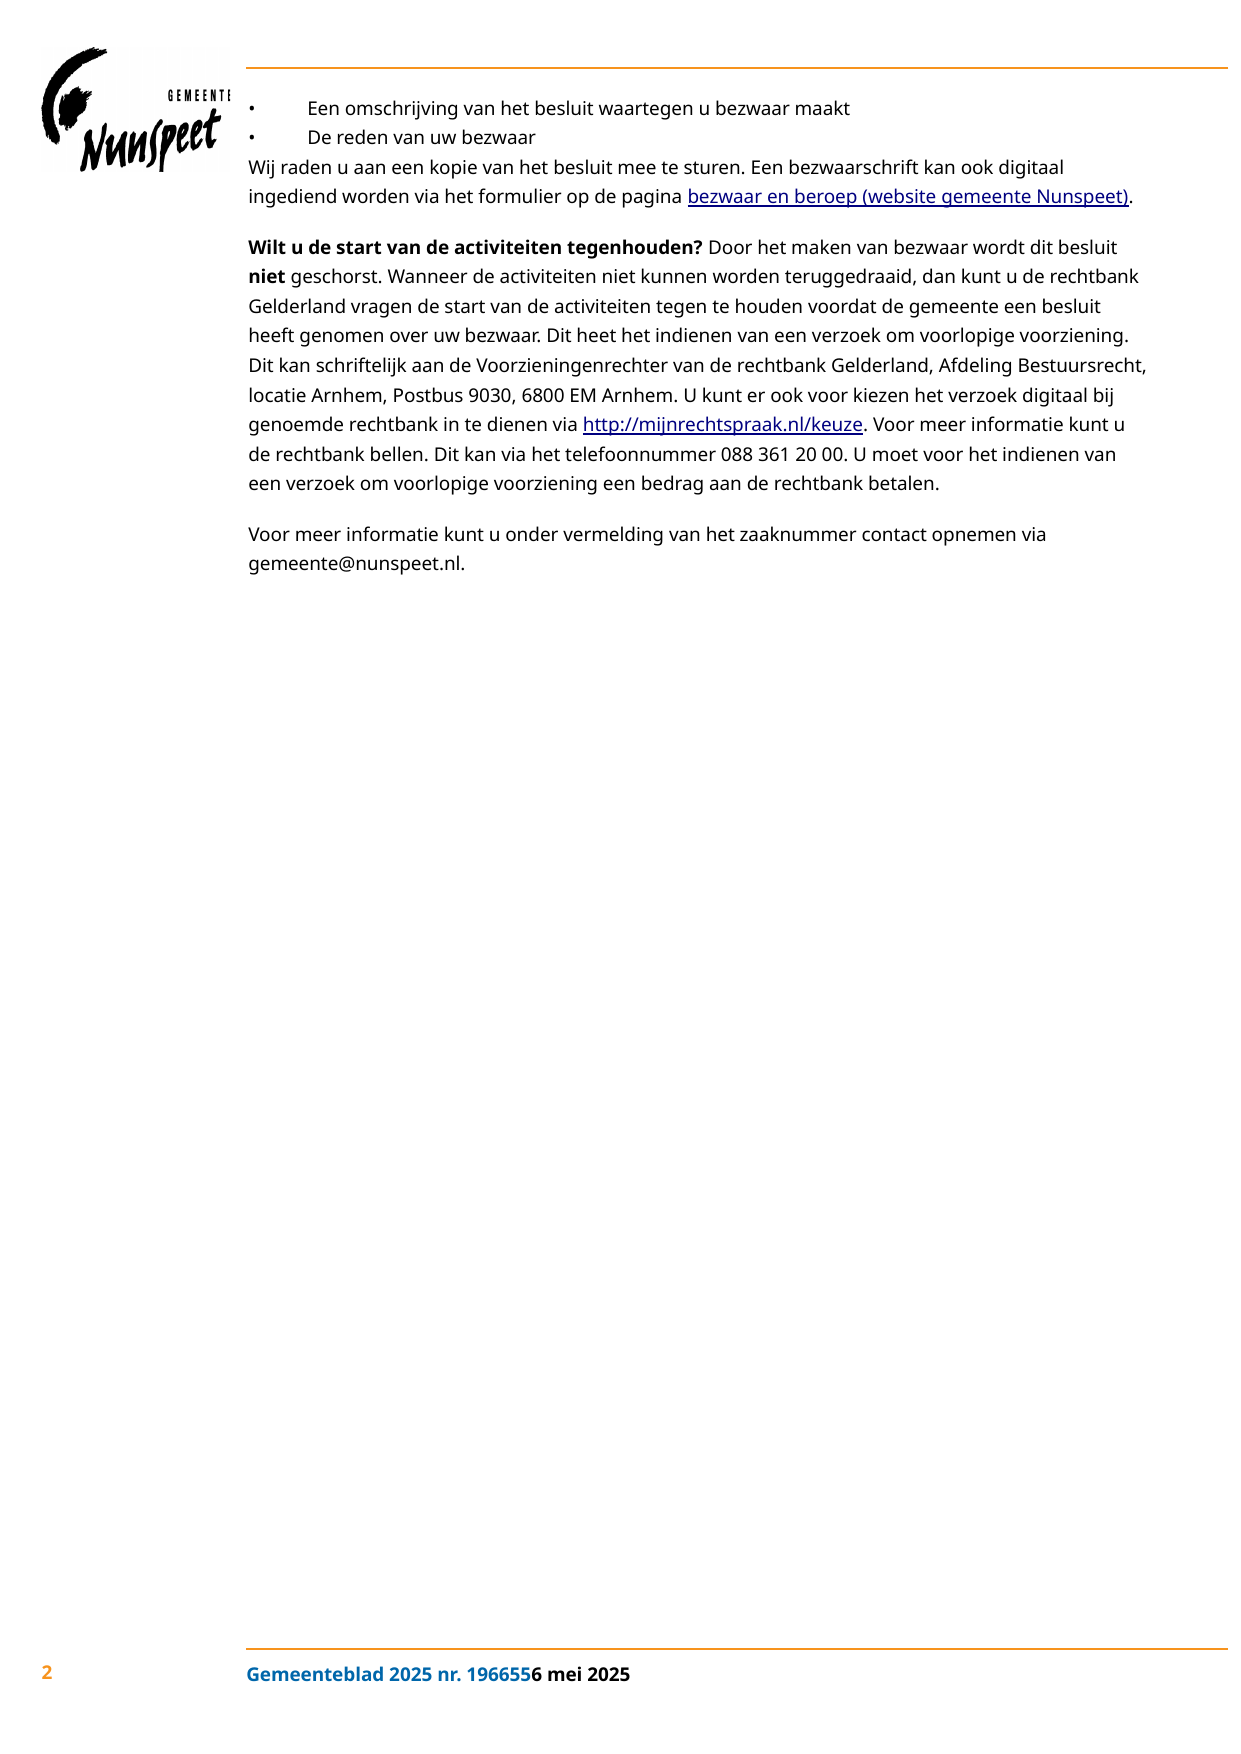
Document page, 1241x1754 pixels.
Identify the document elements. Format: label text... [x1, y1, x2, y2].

text Wij raden u aan een kopie van het besluit mee te sturen. Een bezwaarschrift kan ook digitaal ingediend worden via het formulier op de pagina bezwaar en beroep (website gemeente Nunspeet). [248, 154, 1152, 209]
list Een omschrijving van het besluit waartegen u bezwaar maakt [248, 95, 1152, 121]
text Voor meer informatie kunt u onder vermelding van het zaaknummer contact opnemen via gemeente@nunspeet.nl. [248, 521, 1152, 576]
picture [41, 47, 231, 172]
list De reden van uw bezwaar [248, 124, 1152, 150]
text Wilt u de start van de activiteiten tegenhouden? Door het maken van bezwaar wordt dit besluit niet geschorst. Wanneer de activiteiten niet kunnen worden teruggedraaid, dan kunt u de rechtbank Gelderland vragen de start van de activiteiten tegen te houden voordat de gemeente een besluit heeft genomen over uw bezwaar. Dit heet het indienen van een verzoek om voorlopige voorziening. Dit kan schriftelijk aan de Voorzieningenrechter van de rechtbank Gelderland, Afdeling Bestuursrecht, locatie Arnhem, Postbus 9030, 6800 EM Arnhem. U kunt er ook voor kiezen het verzoek digitaal bij genoemde rechtbank in te dienen via http://mijnrechtspraak.nl/keuze. Voor meer informatie kunt u de rechtbank bellen. Dit kan via het telefoonnummer 088 361 20 00. U moet voor het indienen van een verzoek om voorlopige voorziening een bedrag aan de rechtbank betalen. [248, 234, 1152, 496]
